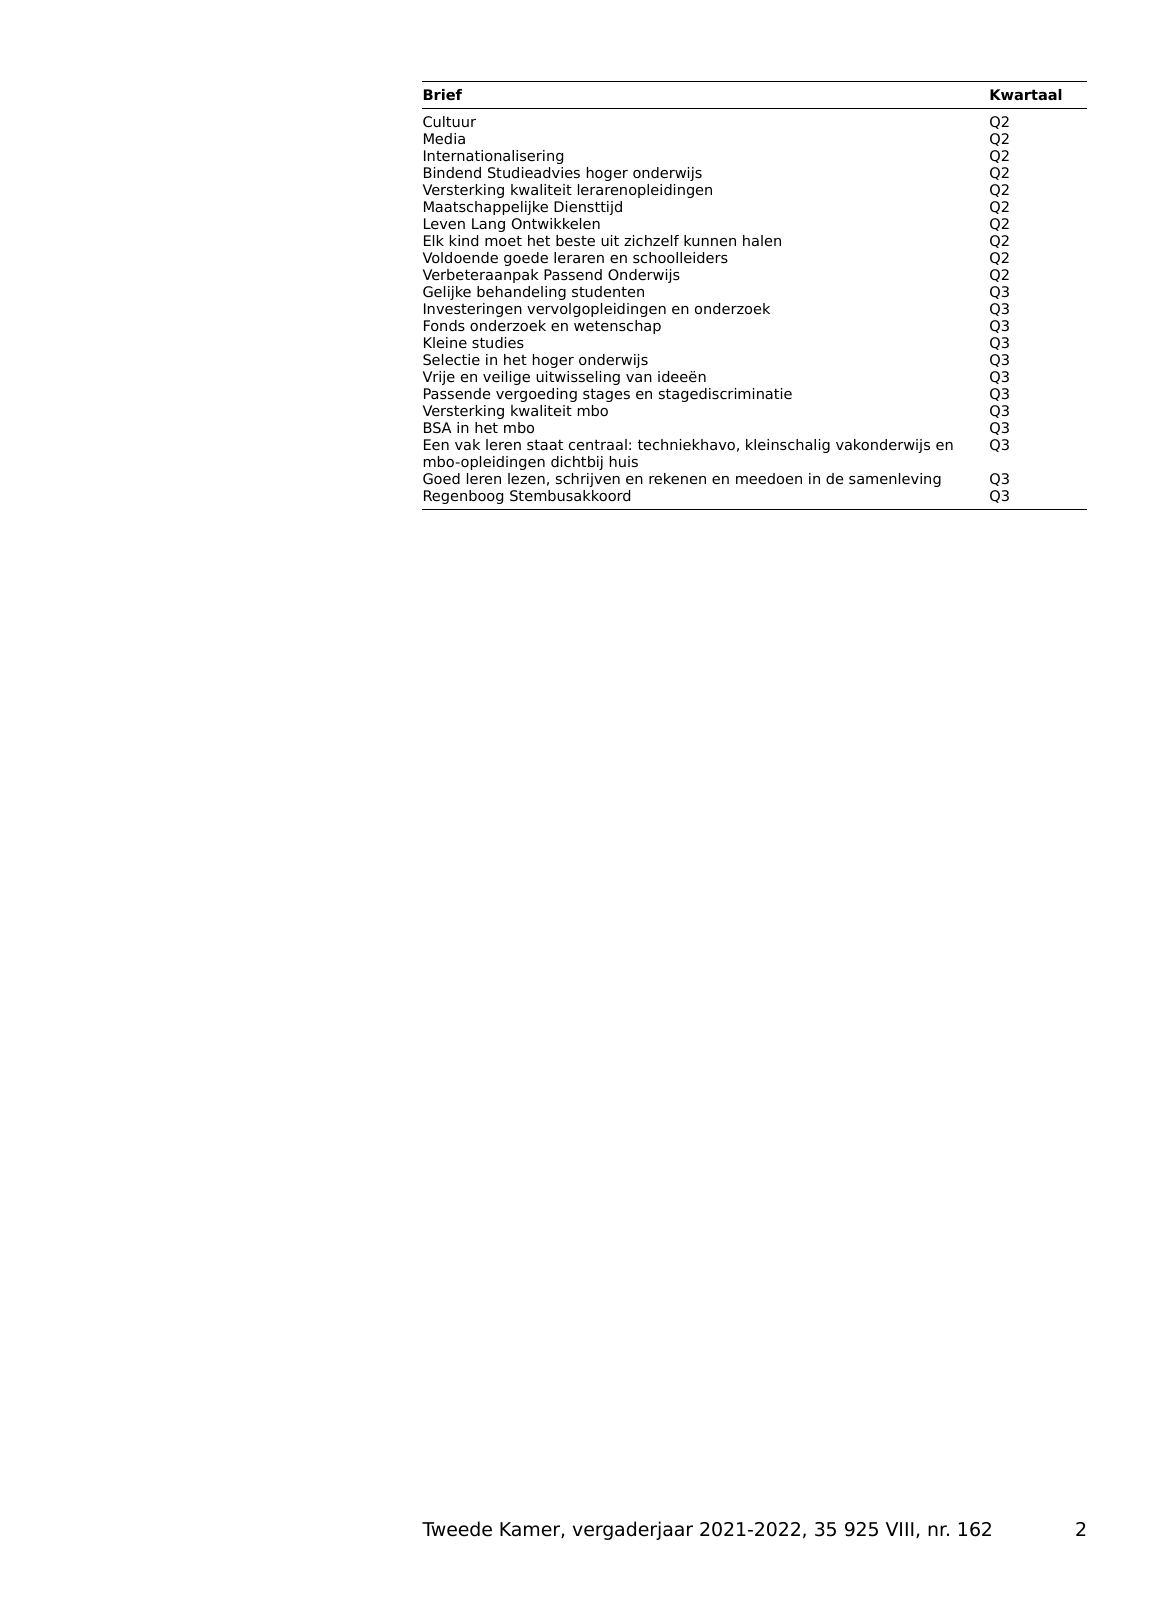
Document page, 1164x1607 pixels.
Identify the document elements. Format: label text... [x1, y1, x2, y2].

table_cell Q3 [983, 437, 1087, 471]
table_cell Q2 [983, 233, 1087, 250]
table_cell Q2 [983, 131, 1087, 148]
table_cell Voldoende goede leraren en schoolleiders [422, 250, 983, 267]
table_cell Q3 [983, 471, 1087, 488]
table_cell Media [422, 131, 983, 148]
table_header Brief [422, 82, 983, 108]
table_cell Versterking kwaliteit mbo [422, 403, 983, 420]
table_cell Q2 [983, 148, 1087, 165]
table_cell Q2 [983, 216, 1087, 233]
table_cell Q3 [983, 369, 1087, 386]
table_cell Q3 [983, 335, 1087, 352]
table_cell Q3 [983, 301, 1087, 318]
table_cell Q2 [983, 267, 1087, 284]
table_cell Passende vergoeding stages en stagediscriminatie [422, 386, 983, 403]
table_cell Kleine studies [422, 335, 983, 352]
table_cell Selectie in het hoger onderwijs [422, 352, 983, 369]
table_header Kwartaal [983, 82, 1087, 108]
table_cell Goed leren lezen, schrijven en rekenen en meedoen in de samenleving [422, 471, 983, 488]
table_cell Q3 [983, 352, 1087, 369]
table_cell Q3 [983, 284, 1087, 301]
table_cell Verbeteraanpak Passend Onderwijs [422, 267, 983, 284]
table_cell Q2 [983, 165, 1087, 182]
table_cell Vrije en veilige uitwisseling van ideeën [422, 369, 983, 386]
table_cell Q3 [983, 420, 1087, 437]
table_cell BSA in het mbo [422, 420, 983, 437]
table_cell Gelijke behandeling studenten [422, 284, 983, 301]
table_cell Regenboog Stembusakkoord [422, 488, 983, 509]
table_cell Maatschappelijke Diensttijd [422, 199, 983, 216]
table_cell Leven Lang Ontwikkelen [422, 216, 983, 233]
table_cell Q2 [983, 109, 1087, 131]
table_cell Q2 [983, 199, 1087, 216]
table_cell Q2 [983, 182, 1087, 199]
table_cell Fonds onderzoek en wetenschap [422, 318, 983, 335]
table_cell Versterking kwaliteit lerarenopleidingen [422, 182, 983, 199]
table_cell Internationalisering [422, 148, 983, 165]
table_cell Cultuur [422, 109, 983, 131]
table_cell Q2 [983, 250, 1087, 267]
table_cell Q3 [983, 488, 1087, 509]
table_cell Q3 [983, 403, 1087, 420]
table_cell Q3 [983, 386, 1087, 403]
table_cell Investeringen vervolgopleidingen en onderzoek [422, 301, 983, 318]
table_cell Q3 [983, 318, 1087, 335]
table_cell Bindend Studieadvies hoger onderwijs [422, 165, 983, 182]
table_cell Elk kind moet het beste uit zichzelf kunnen halen [422, 233, 983, 250]
table_cell Een vak leren staat centraal: techniekhavo, kleinschalig vakonderwijs en mbo-opleidingen dichtbij huis [422, 437, 983, 471]
